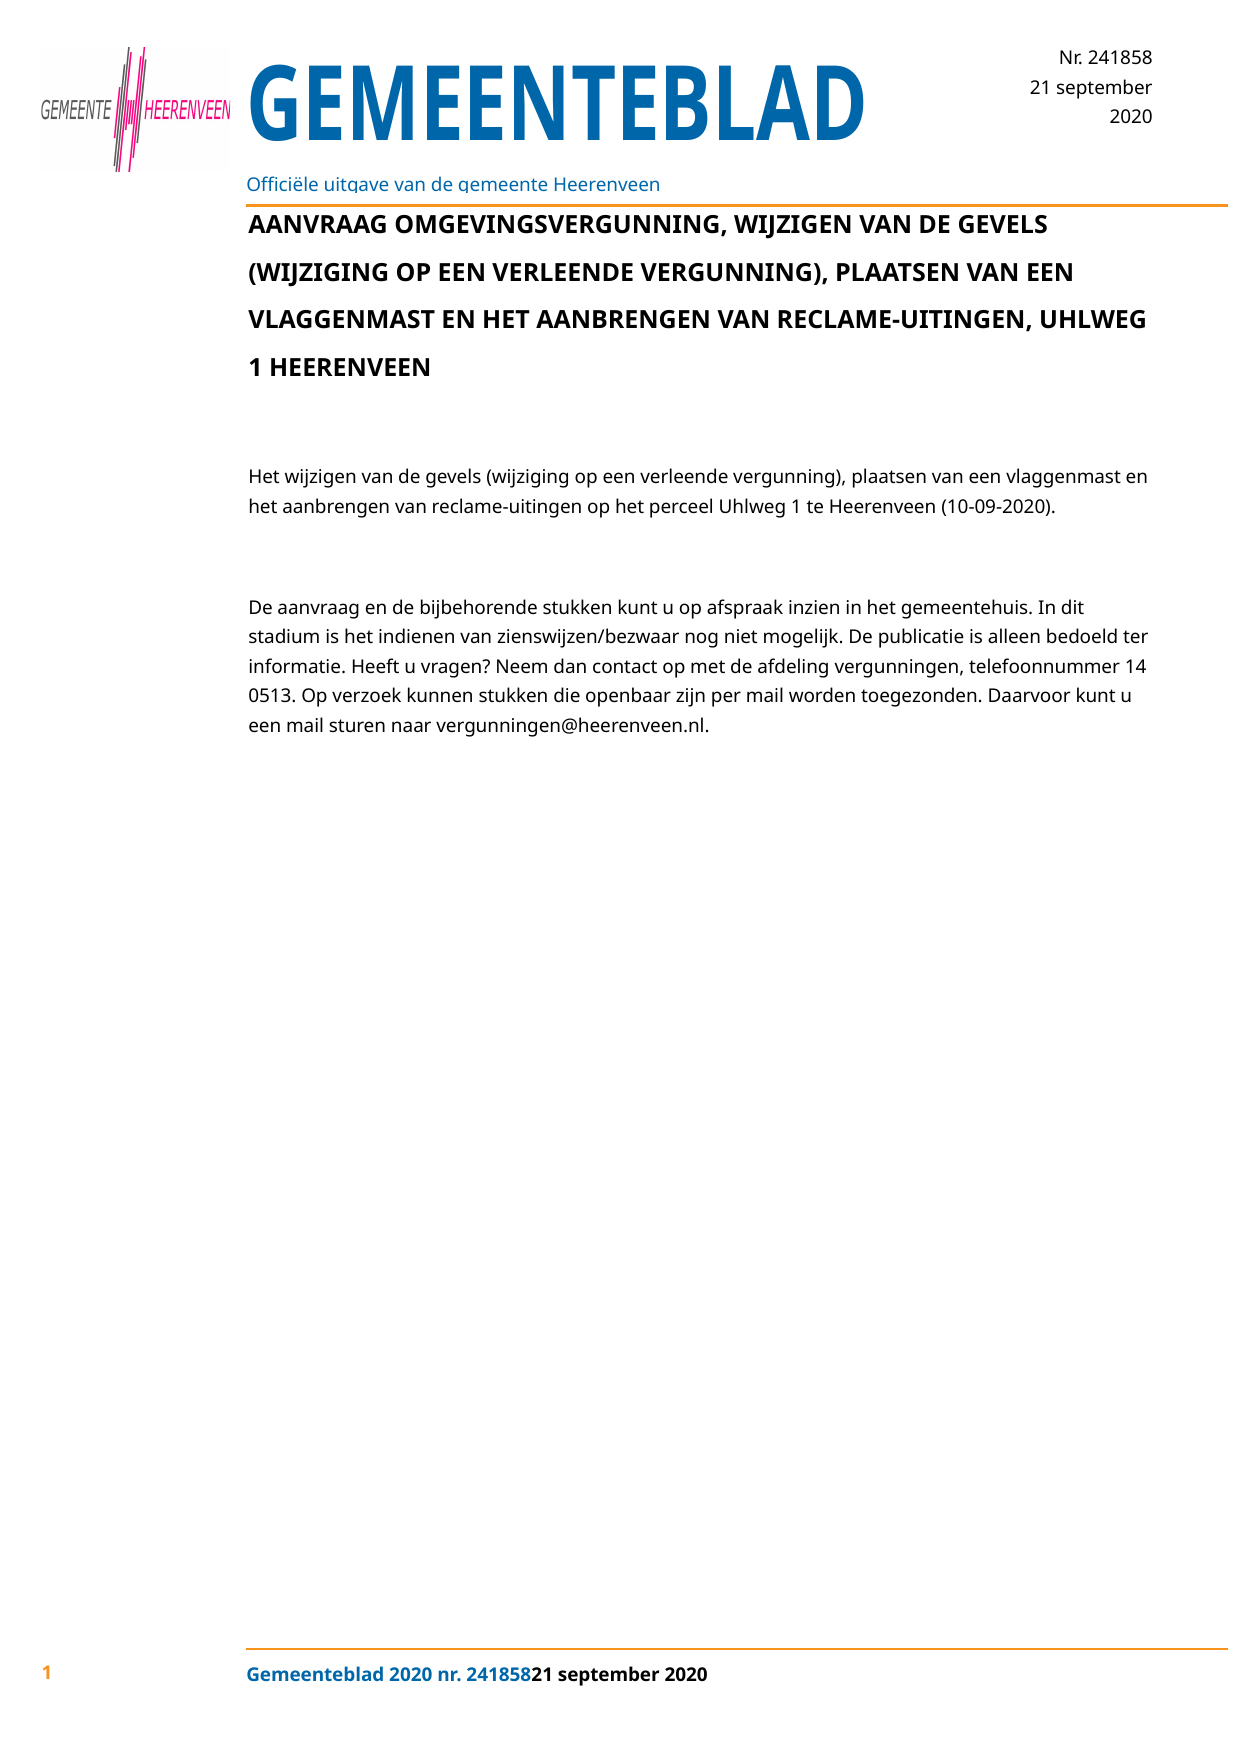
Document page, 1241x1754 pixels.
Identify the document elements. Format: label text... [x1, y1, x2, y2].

text AANVRAAG OMGEVINGSVERGUNNING, WIJZIGEN VAN DE GEVELS (WIJZIGING OP EEN VERLEENDE VERGUNNING), PLAATSEN VAN EEN VLAGGENMAST EN HET AANBRENGEN VAN RECLAME-UITINGEN, UHLWEG 1 HEERENVEEN [248, 207, 1152, 384]
picture [41, 47, 231, 172]
text De aanvraag en de bijbehorende stukken kunt u op afspraak inzien in het gemeentehuis. In dit stadium is het indienen van zienswijzen/bezwaar nog niet mogelijk. De publicatie is alleen bedoeld ter informatie. Heeft u vragen? Neem dan contact op met de afdeling vergunningen, telefoonnummer 14 0513. Op verzoek kunnen stukken die openbaar zijn per mail worden toegezonden. Daarvoor kunt u een mail sturen naar vergunningen@heerenveen.nl. [248, 594, 1152, 738]
text Het wijzigen van de gevels (wijziging op een verleende vergunning), plaatsen van een vlaggenmast en het aanbrengen van reclame-uitingen op het perceel Uhlweg 1 te Heerenveen (10-09-2020). [248, 463, 1152, 519]
